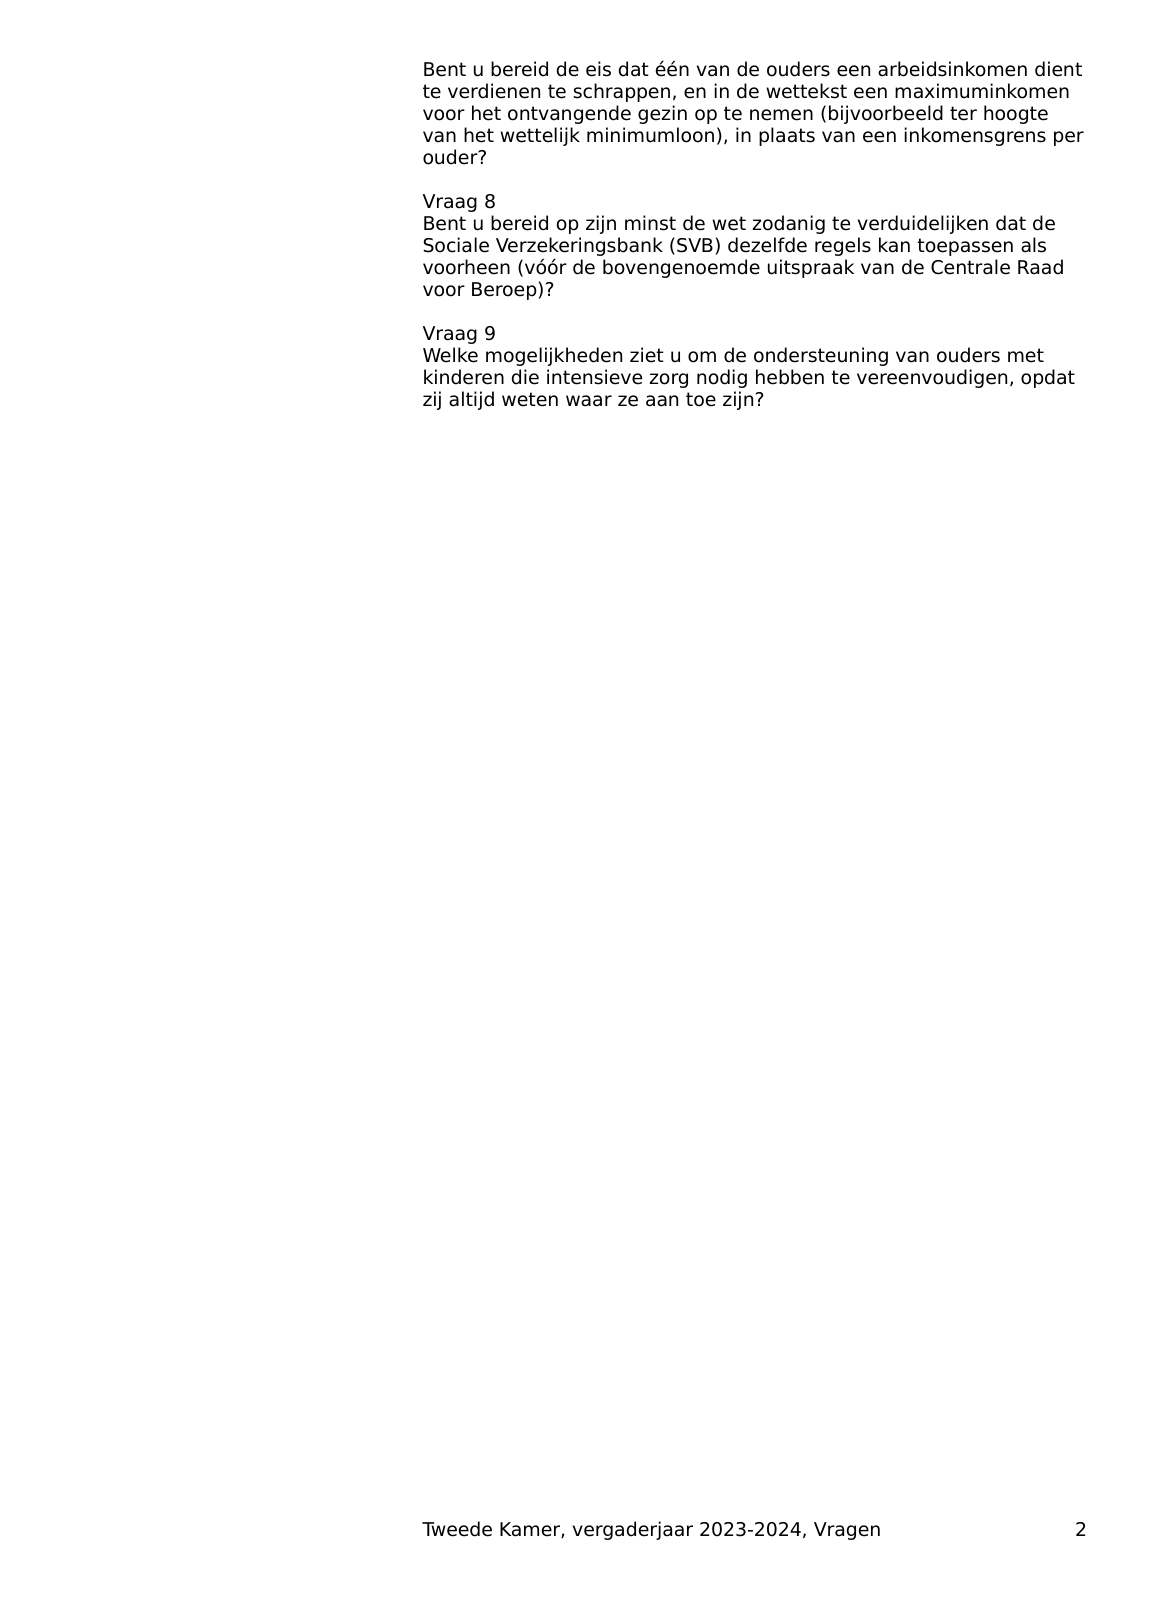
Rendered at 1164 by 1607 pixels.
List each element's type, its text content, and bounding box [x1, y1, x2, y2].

text Bent u bereid de eis dat één van de ouders een arbeidsinkomen dient te verdienen te schrappen, en in de wettekst een maximuminkomen voor het ontvangende gezin op te nemen (bijvoorbeeld ter hoogte van het wettelijk minimumloon), in plaats van een inkomensgrens per ouder? [422, 59, 1087, 169]
text Vraag 8 [422, 191, 1087, 213]
text Welke mogelijkheden ziet u om de ondersteuning van ouders met kinderen die intensieve zorg nodig hebben te vereenvoudigen, opdat zij altijd weten waar ze aan toe zijn? [422, 345, 1087, 411]
text Bent u bereid op zijn minst de wet zodanig te verduidelijken dat de Sociale Verzekeringsbank (SVB) dezelfde regels kan toepassen als voorheen (vóór de bovengenoemde uitspraak van de Centrale Raad voor Beroep)? [422, 213, 1087, 301]
text Vraag 9 [422, 323, 1087, 345]
